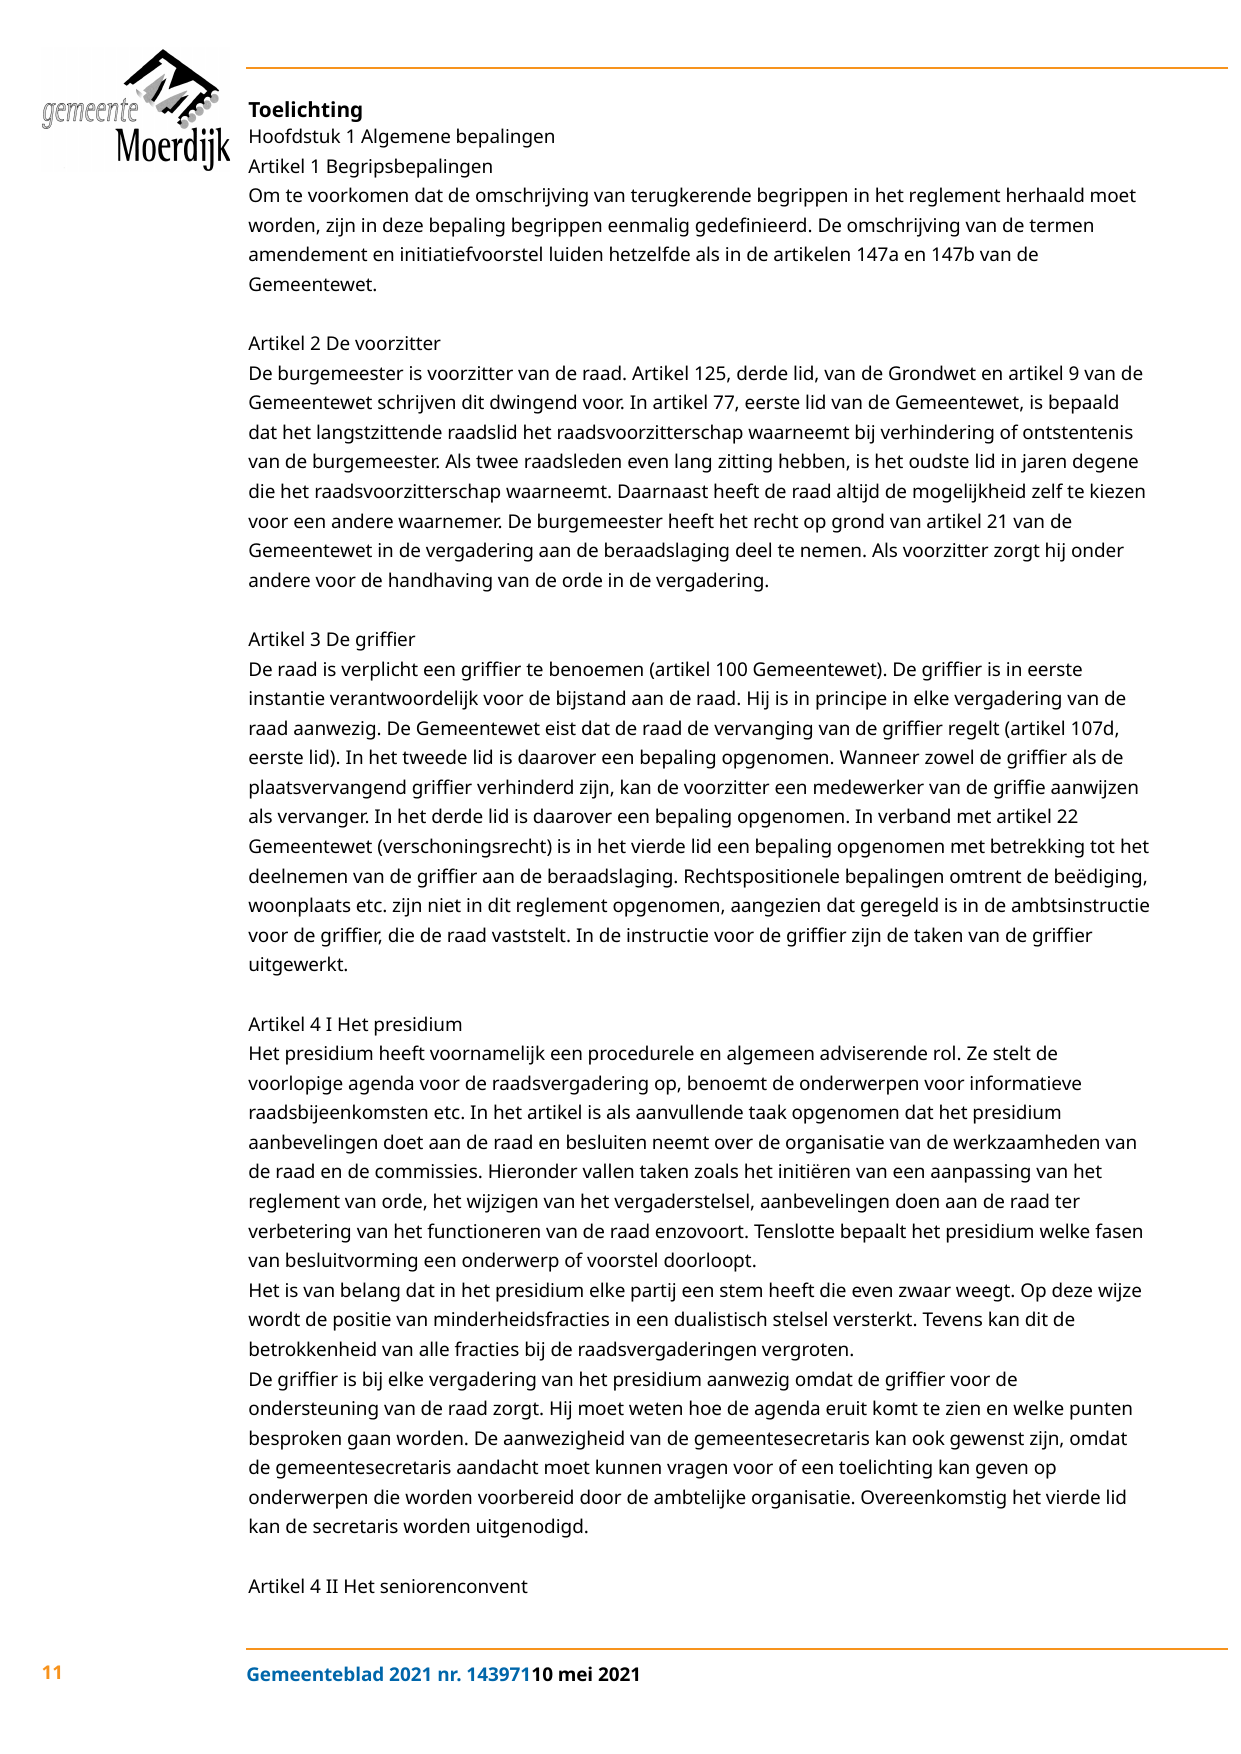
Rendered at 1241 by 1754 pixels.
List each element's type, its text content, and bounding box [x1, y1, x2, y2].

text De griffier is bij elke vergadering van het presidium aanwezig omdat de griffier voor de ondersteuning van de raad zorgt. Hij moet weten hoe de agenda eruit komt te zien en welke punten besproken gaan worden. De aanwezigheid van de gemeentesecretaris kan ook gewenst zijn, omdat de gemeentesecretaris aandacht moet kunnen vragen voor of een toelichting kan geven op onderwerpen die worden voorbereid door de ambtelijke organisatie. Overeenkomstig het vierde lid kan de secretaris worden uitgenodigd. [248, 1366, 1152, 1539]
picture [41, 47, 231, 172]
text Het is van belang dat in het presidium elke partij een stem heeft die even zwaar weegt. Op deze wijze wordt de positie van minderheidsfracties in een dualistisch stelsel versterkt. Tevens kan dit de betrokkenheid van alle fracties bij de raadsvergaderingen vergroten. [248, 1277, 1152, 1362]
text Om te voorkomen dat de omschrijving van terugkerende begrippen in het reglement herhaald moet worden, zijn in deze bepaling begrippen eenmalig gedefinieerd. De omschrijving van de termen amendement en initiatiefvoorstel luiden hetzelfde als in de artikelen 147a en 147b van de Gemeentewet. [248, 182, 1152, 297]
text Artikel 2 De voorzitter [248, 330, 1152, 356]
text De raad is verplicht een griffier te benoemen (artikel 100 Gemeentewet). De griffier is in eerste instantie verantwoordelijk voor de bijstand aan de raad. Hij is in principe in elke vergadering van de raad aanwezig. De Gemeentewet eist dat de raad de vervanging van de griffier regelt (artikel 107d, eerste lid). In het tweede lid is daarover een bepaling opgenomen. Wanneer zowel de griffier als de plaatsvervangend griffier verhinderd zijn, kan de voorzitter een medewerker van de griffie aanwijzen als vervanger. In het derde lid is daarover een bepaling opgenomen. In verband met artikel 22 Gemeentewet (verschoningsrecht) is in het vierde lid een bepaling opgenomen met betrekking tot het deelnemen van de griffier aan de beraadslaging. Rechtspositionele bepalingen omtrent de beëdiging, woonplaats etc. zijn niet in dit reglement opgenomen, aangezien dat geregeld is in de ambtsinstructie voor de griffier, die de raad vaststelt. In de instructie voor de griffier zijn de taken van de griffier uitgewerkt. [248, 656, 1152, 977]
text Toelichting [248, 95, 1152, 123]
text Artikel 4 I Het presidium [248, 1011, 1152, 1037]
text Hoofdstuk 1 Algemene bepalingen [248, 123, 1152, 149]
text Het presidium heeft voornamelijk een procedurele en algemeen adviserende rol. Ze stelt de voorlopige agenda voor de raadsvergadering op, benoemt de onderwerpen voor informatieve raadsbijeenkomsten etc. In het artikel is als aanvullende taak opgenomen dat het presidium aanbevelingen doet aan de raad en besluiten neemt over de organisatie van de werkzaamheden van de raad en de commissies. Hieronder vallen taken zoals het initiëren van een aanpassing van het reglement van orde, het wijzigen van het vergaderstelsel, aanbevelingen doen aan de raad ter verbetering van het functioneren van de raad enzovoort. Tenslotte bepaalt het presidium welke fasen van besluitvorming een onderwerp of voorstel doorloopt. [248, 1040, 1152, 1273]
text De burgemeester is voorzitter van de raad. Artikel 125, derde lid, van de Grondwet en artikel 9 van de Gemeentewet schrijven dit dwingend voor. In artikel 77, eerste lid van de Gemeentewet, is bepaald dat het langstzittende raadslid het raadsvoorzitterschap waarneemt bij verhindering of ontstentenis van de burgemeester. Als twee raadsleden even lang zitting hebben, is het oudste lid in jaren degene die het raadsvoorzitterschap waarneemt. Daarnaast heeft de raad altijd de mogelijkheid zelf te kiezen voor een andere waarnemer. De burgemeester heeft het recht op grond van artikel 21 van de Gemeentewet in de vergadering aan de beraadslaging deel te nemen. Als voorzitter zorgt hij onder andere voor de handhaving van de orde in de vergadering. [248, 360, 1152, 593]
text Artikel 1 Begripsbepalingen [248, 153, 1152, 179]
text Artikel 4 II Het seniorenconvent [248, 1573, 1152, 1599]
text Artikel 3 De griffier [248, 626, 1152, 652]
